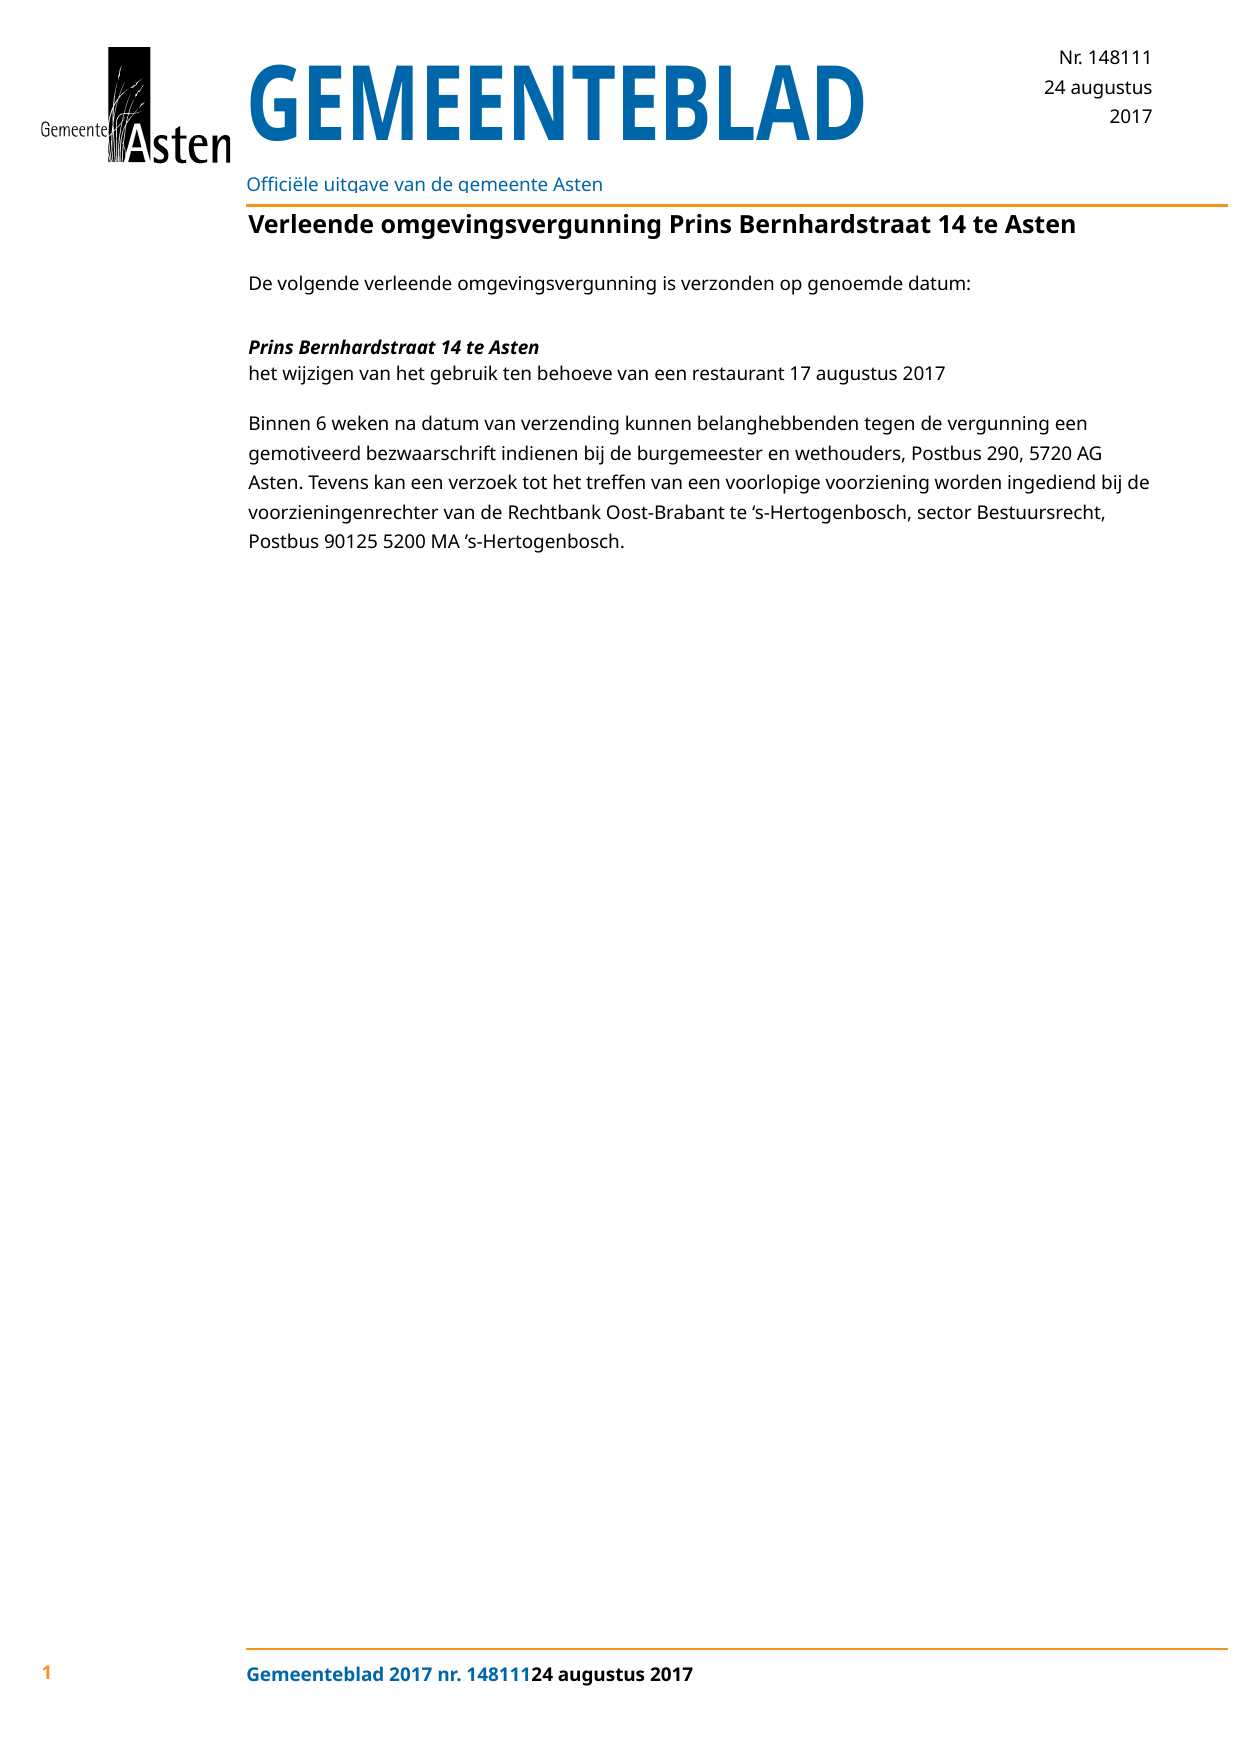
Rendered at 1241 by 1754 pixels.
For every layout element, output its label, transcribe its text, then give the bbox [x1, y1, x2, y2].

text Verleende omgevingsvergunning Prins Bernhardstraat 14 te Asten [248, 207, 1152, 241]
text Prins Bernhardstraat 14 te Asten [248, 334, 1152, 360]
picture [41, 47, 231, 172]
text De volgende verleende omgevingsvergunning is verzonden op genoemde datum: [248, 270, 1152, 296]
text Binnen 6 weken na datum van verzending kunnen belanghebbenden tegen de vergunning een gemotiveerd bezwaarschrift indienen bij de burgemeester en wethouders, Postbus 290, 5720 AG Asten. Tevens kan een verzoek tot het treffen van een voorlopige voorziening worden ingediend bij de voorzieningenrechter van de Rechtbank Oost-Brabant te ‘s-Hertogenbosch, sector Bestuursrecht, Postbus 90125 5200 MA ’s-Hertogenbosch. [248, 410, 1152, 554]
text het wijzigen van het gebruik ten behoeve van een restaurant 17 augustus 2017 [248, 360, 1152, 386]
